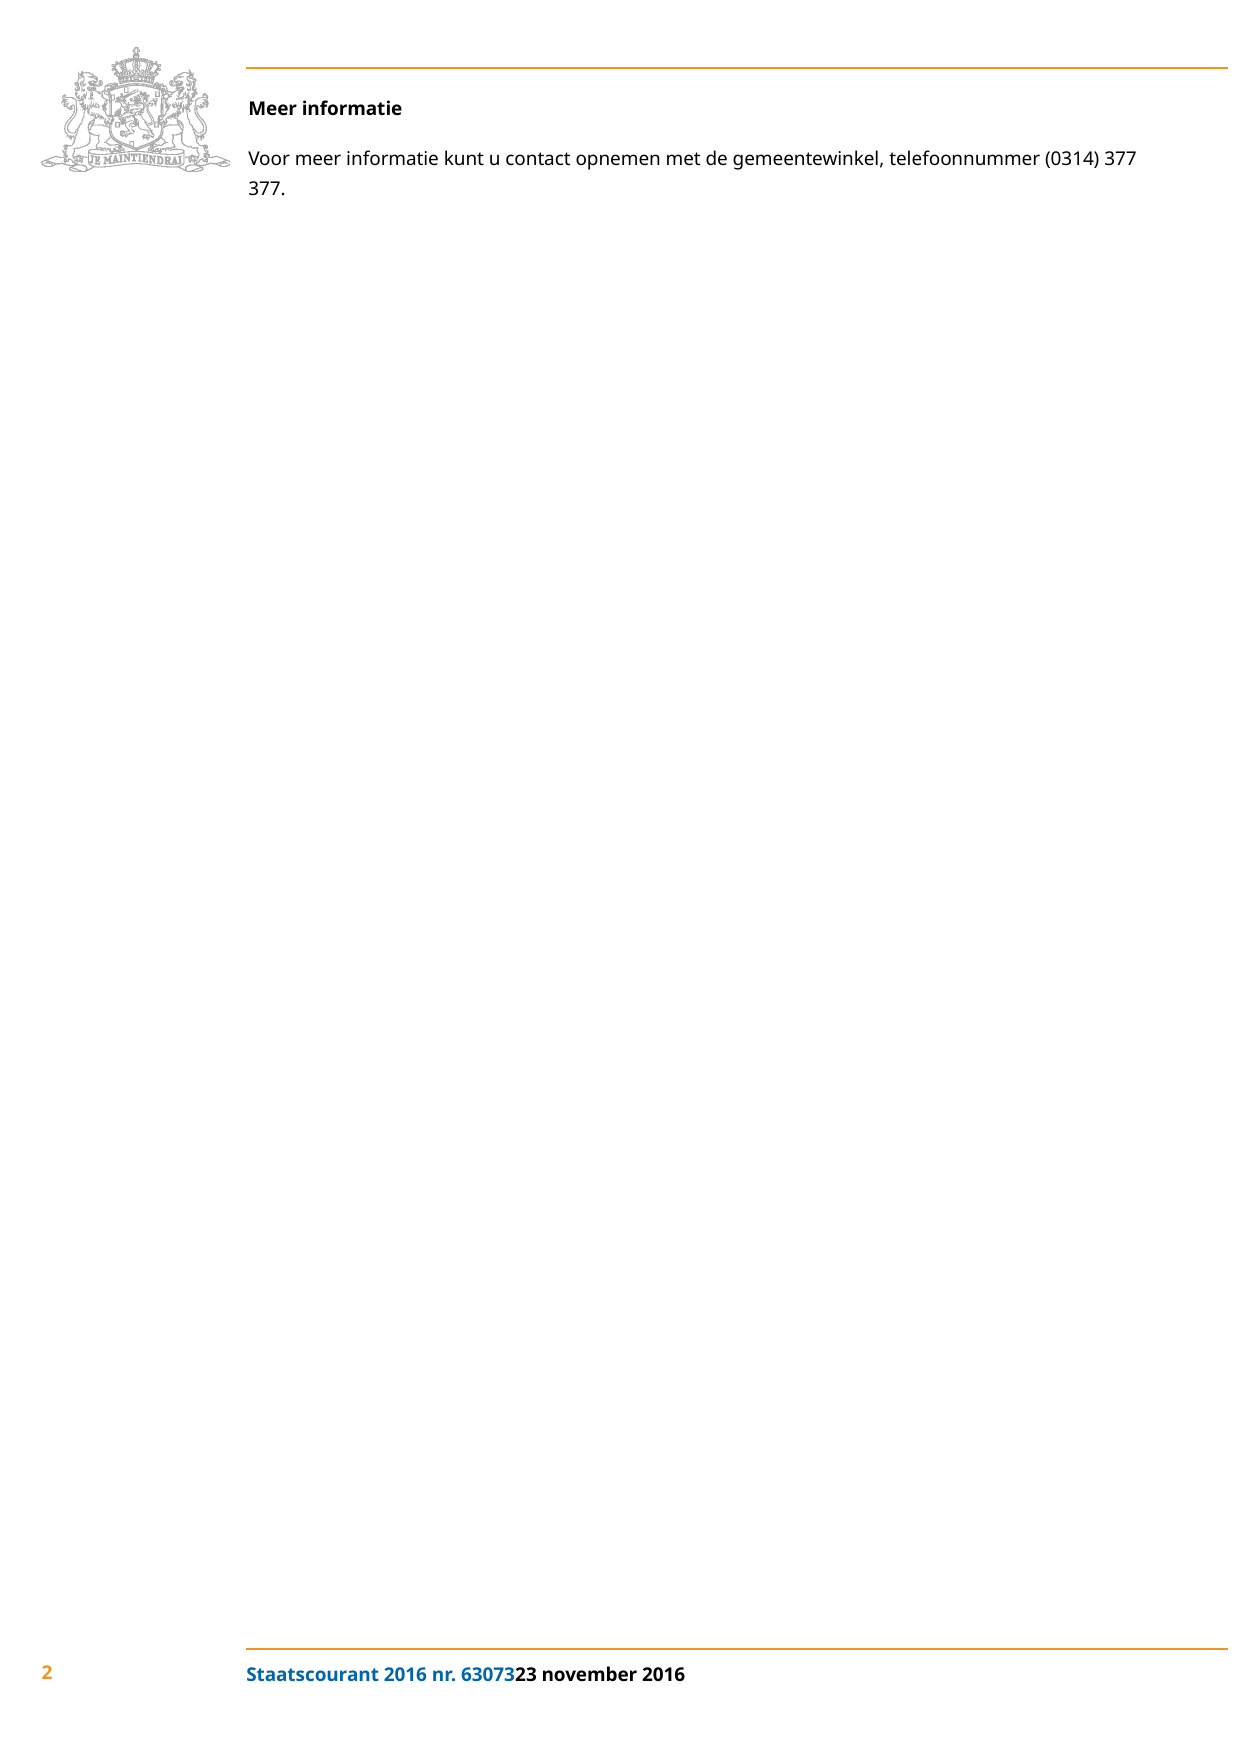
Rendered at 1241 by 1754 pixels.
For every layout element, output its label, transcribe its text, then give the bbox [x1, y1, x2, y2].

text Meer informatie [248, 95, 1152, 121]
text Voor meer informatie kunt u contact opnemen met de gemeentewinkel, telefoonnummer (0314) 377 377. [248, 145, 1152, 201]
picture [41, 47, 231, 172]
